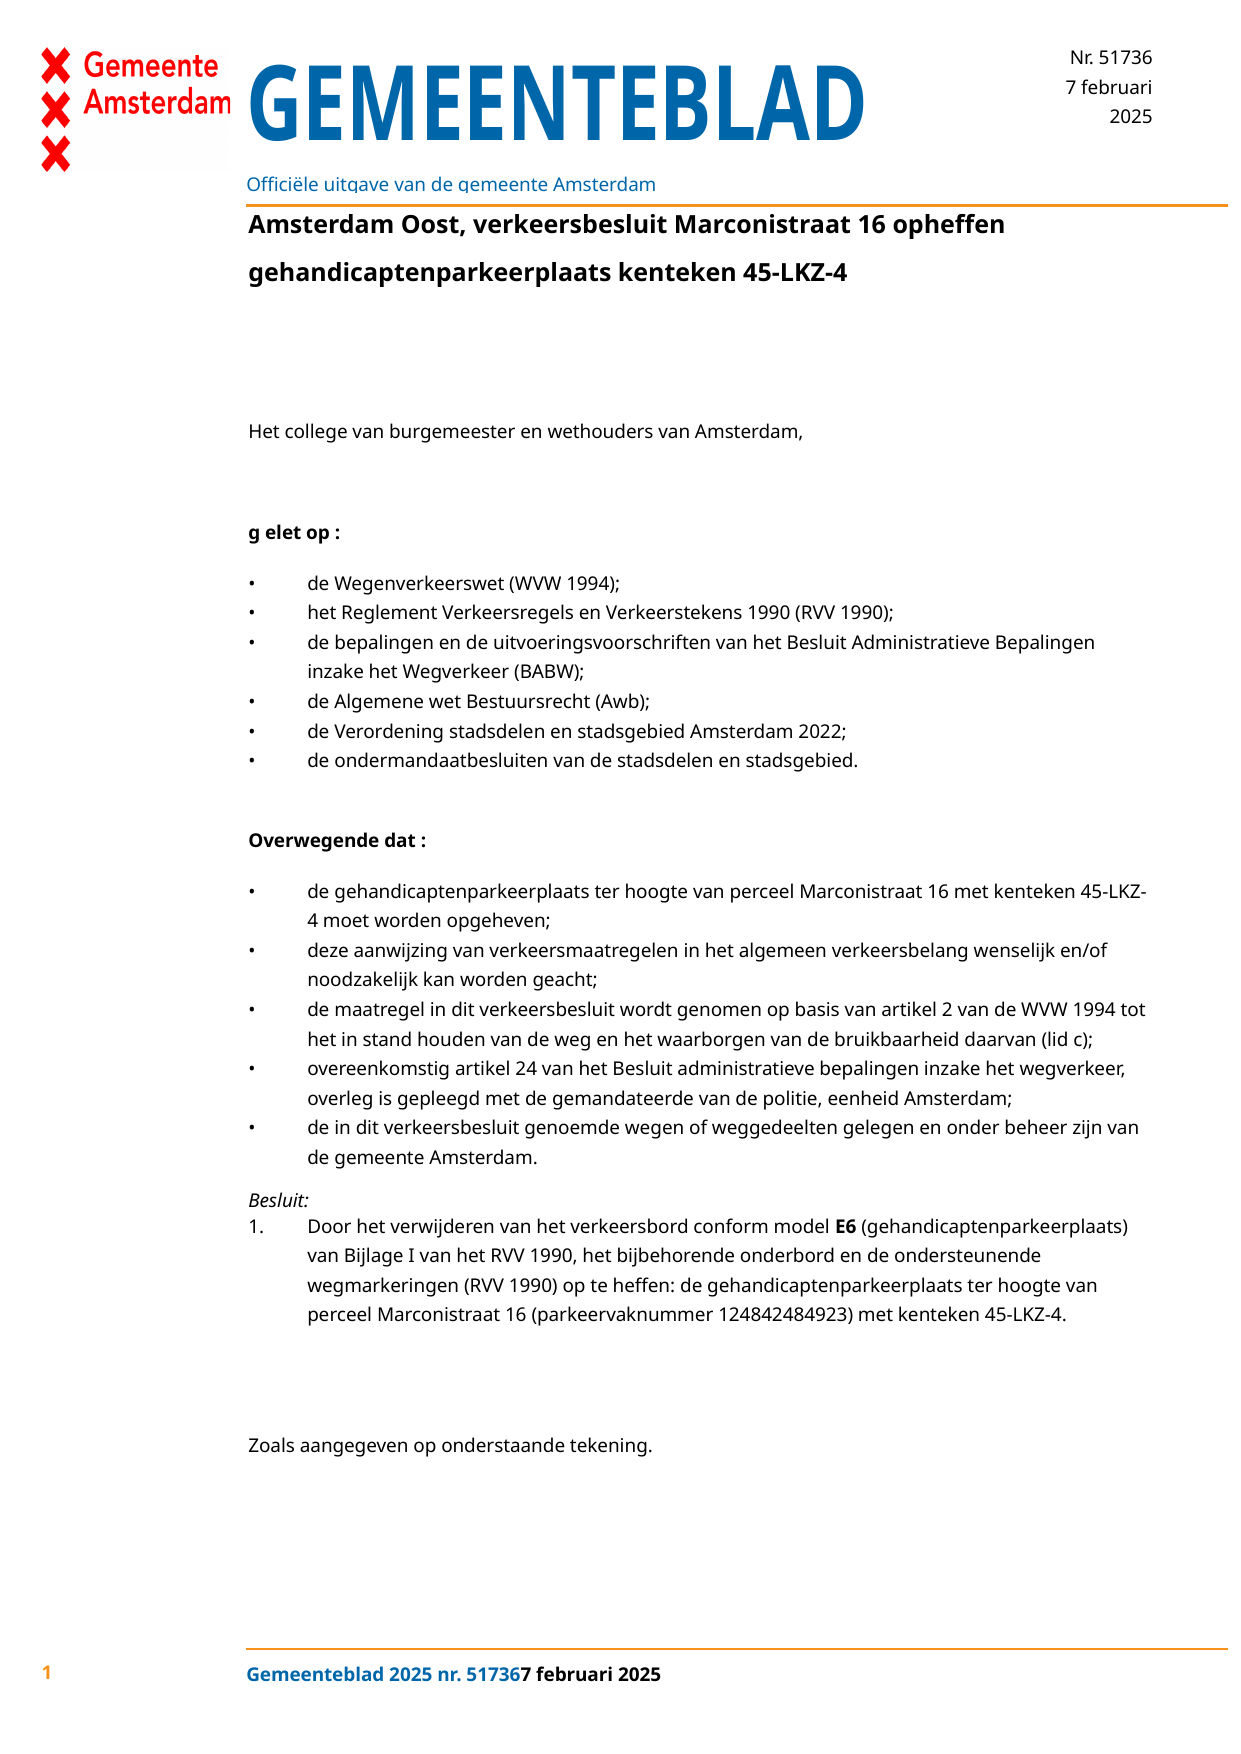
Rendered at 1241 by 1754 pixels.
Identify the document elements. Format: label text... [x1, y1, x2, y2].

list de bepalingen en de uitvoeringsvoorschriften van het Besluit Administratieve Bepalingen inzake het Wegverkeer (BABW); [248, 629, 1152, 684]
text Besluit: [248, 1187, 1152, 1213]
list de gehandicaptenparkeerplaats ter hoogte van perceel Marconistraat 16 met kenteken 45-LKZ-4 moet worden opgeheven; [248, 878, 1152, 933]
list overeenkomstig artikel 24 van het Besluit administratieve bepalingen inzake het wegverkeer, overleg is gepleegd met de gemandateerde van de politie, eenheid Amsterdam; [248, 1055, 1152, 1111]
list de maatregel in dit verkeersbesluit wordt genomen op basis van artikel 2 van de WVW 1994 tot het in stand houden van de weg en het waarborgen van de bruikbaarheid daarvan (lid c); [248, 996, 1152, 1051]
list de ondermandaatbesluiten van de stadsdelen en stadsgebied. [248, 747, 1152, 773]
text g elet op : [248, 519, 1152, 545]
list Door het verwijderen van het verkeersbord conform model E6 (gehandicaptenparkeerplaats) van Bijlage I van het RVV 1990, het bijbehorende onderbord en de ondersteunende wegmarkeringen (RVV 1990) op te heffen: de gehandicaptenparkeerplaats ter hoogte van perceel Marconistraat 16 (parkeervaknummer 124842484923) met kenteken 45-LKZ-4. [248, 1213, 1152, 1327]
list de Wegenverkeerswet (WVW 1994); [248, 570, 1152, 596]
picture [41, 47, 231, 172]
text Overwegende dat : [248, 827, 1152, 853]
list het Reglement Verkeersregels en Verkeerstekens 1990 (RVV 1990); [248, 599, 1152, 625]
text Het college van burgemeester en wethouders van Amsterdam, [248, 419, 1152, 444]
list de Algemene wet Bestuursrecht (Awb); [248, 688, 1152, 714]
text Zoals aangegeven op onderstaande tekening. [248, 1432, 1152, 1458]
list deze aanwijzing van verkeersmaatregelen in het algemeen verkeersbelang wenselijk en/of noodzakelijk kan worden geacht; [248, 937, 1152, 992]
text Amsterdam Oost, verkeersbesluit Marconistraat 16 opheffen gehandicaptenparkeerplaats kenteken 45-LKZ-4 [248, 207, 1152, 288]
list de in dit verkeersbesluit genoemde wegen of weggedeelten gelegen en onder beheer zijn van de gemeente Amsterdam. [248, 1114, 1152, 1170]
list de Verordening stadsdelen en stadsgebied Amsterdam 2022; [248, 718, 1152, 743]
